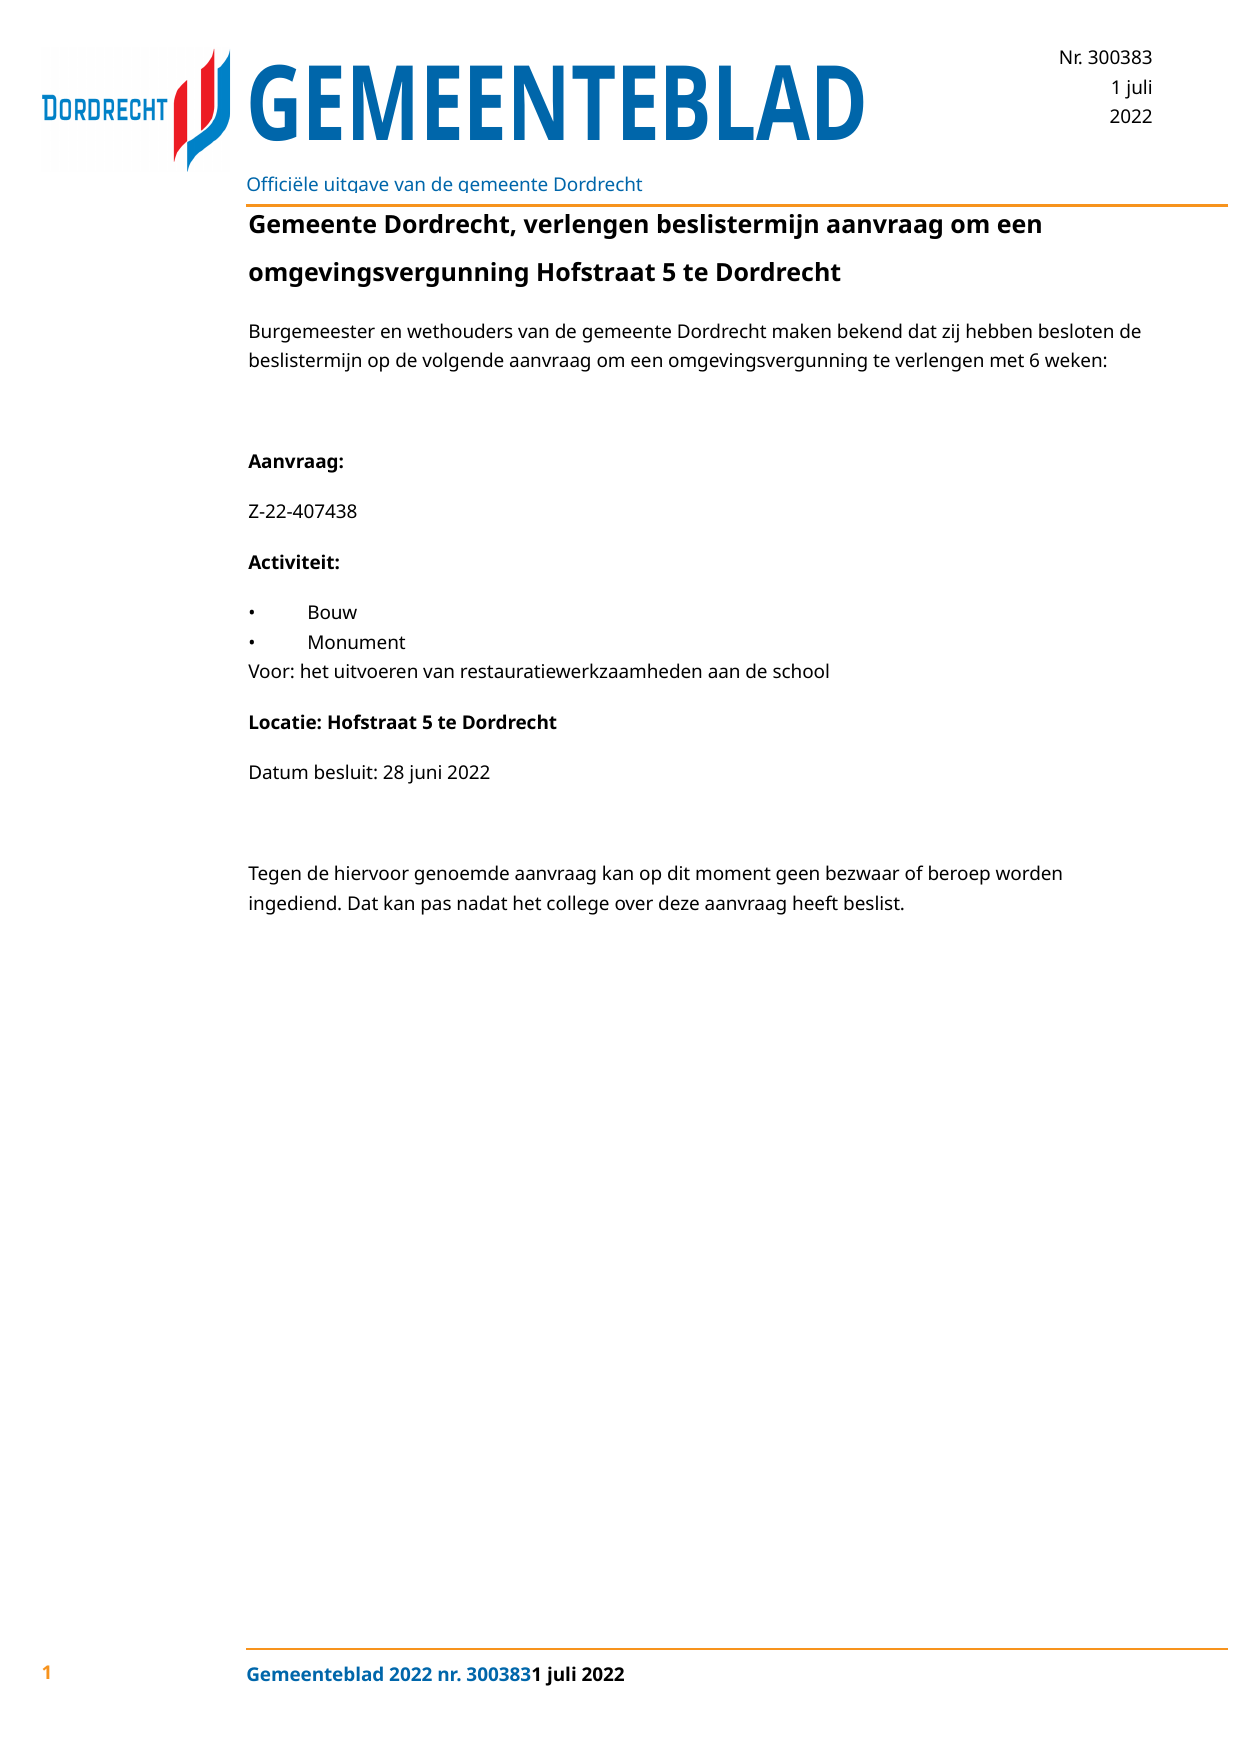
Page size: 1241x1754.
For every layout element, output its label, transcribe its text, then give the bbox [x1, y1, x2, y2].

text Datum besluit: 28 juni 2022 [248, 759, 1152, 785]
list Monument [248, 629, 1152, 655]
text Z-22-407438 [248, 499, 1152, 524]
list Bouw [248, 599, 1152, 625]
text Locatie: Hofstraat 5 te Dordrecht [248, 709, 1152, 735]
text Tegen de hiervoor genoemde aanvraag kan op dit moment geen bezwaar of beroep worden ingediend. Dat kan pas nadat het college over deze aanvraag heeft beslist. [248, 860, 1152, 916]
text Activiteit: [248, 549, 1152, 575]
text Aanvraag: [248, 448, 1152, 474]
picture [41, 47, 231, 172]
text Gemeente Dordrecht, verlengen beslistermijn aanvraag om een omgevingsvergunning Hofstraat 5 te Dordrecht [248, 207, 1152, 288]
text Burgemeester en wethouders van de gemeente Dordrecht maken bekend dat zij hebben besloten de beslistermijn op de volgende aanvraag om een omgevingsvergunning te verlengen met 6 weken: [248, 318, 1152, 373]
text Voor: het uitvoeren van restauratiewerkzaamheden aan de school [248, 659, 1152, 684]
